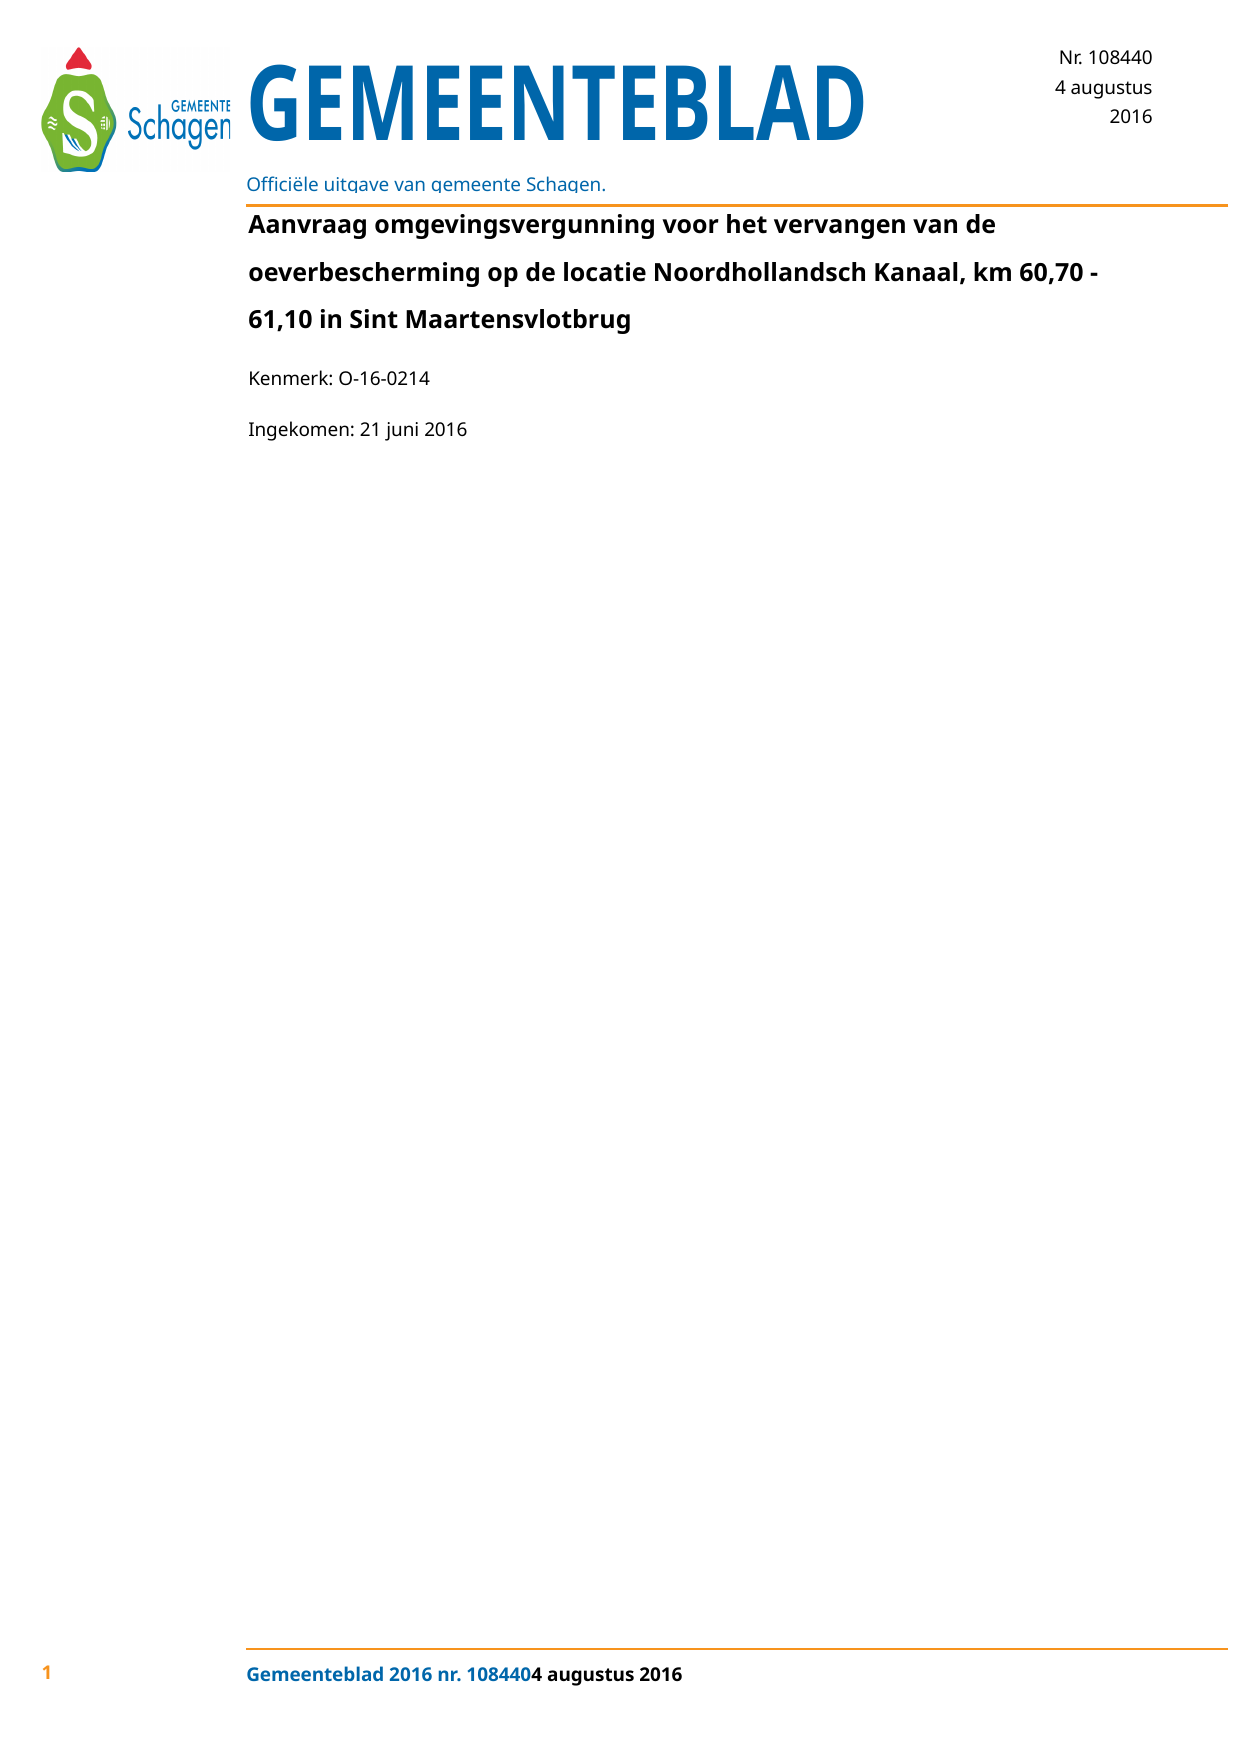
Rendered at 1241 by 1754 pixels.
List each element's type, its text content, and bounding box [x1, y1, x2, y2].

text Ingekomen: 21 juni 2016 [248, 416, 1152, 442]
text Kenmerk: O-16-0214 [248, 366, 1152, 391]
picture [41, 47, 231, 172]
text Aanvraag omgevingsvergunning voor het vervangen van de oeverbescherming op de locatie Noordhollandsch Kanaal, km 60,70 - 61,10 in Sint Maartensvlotbrug [248, 207, 1152, 336]
